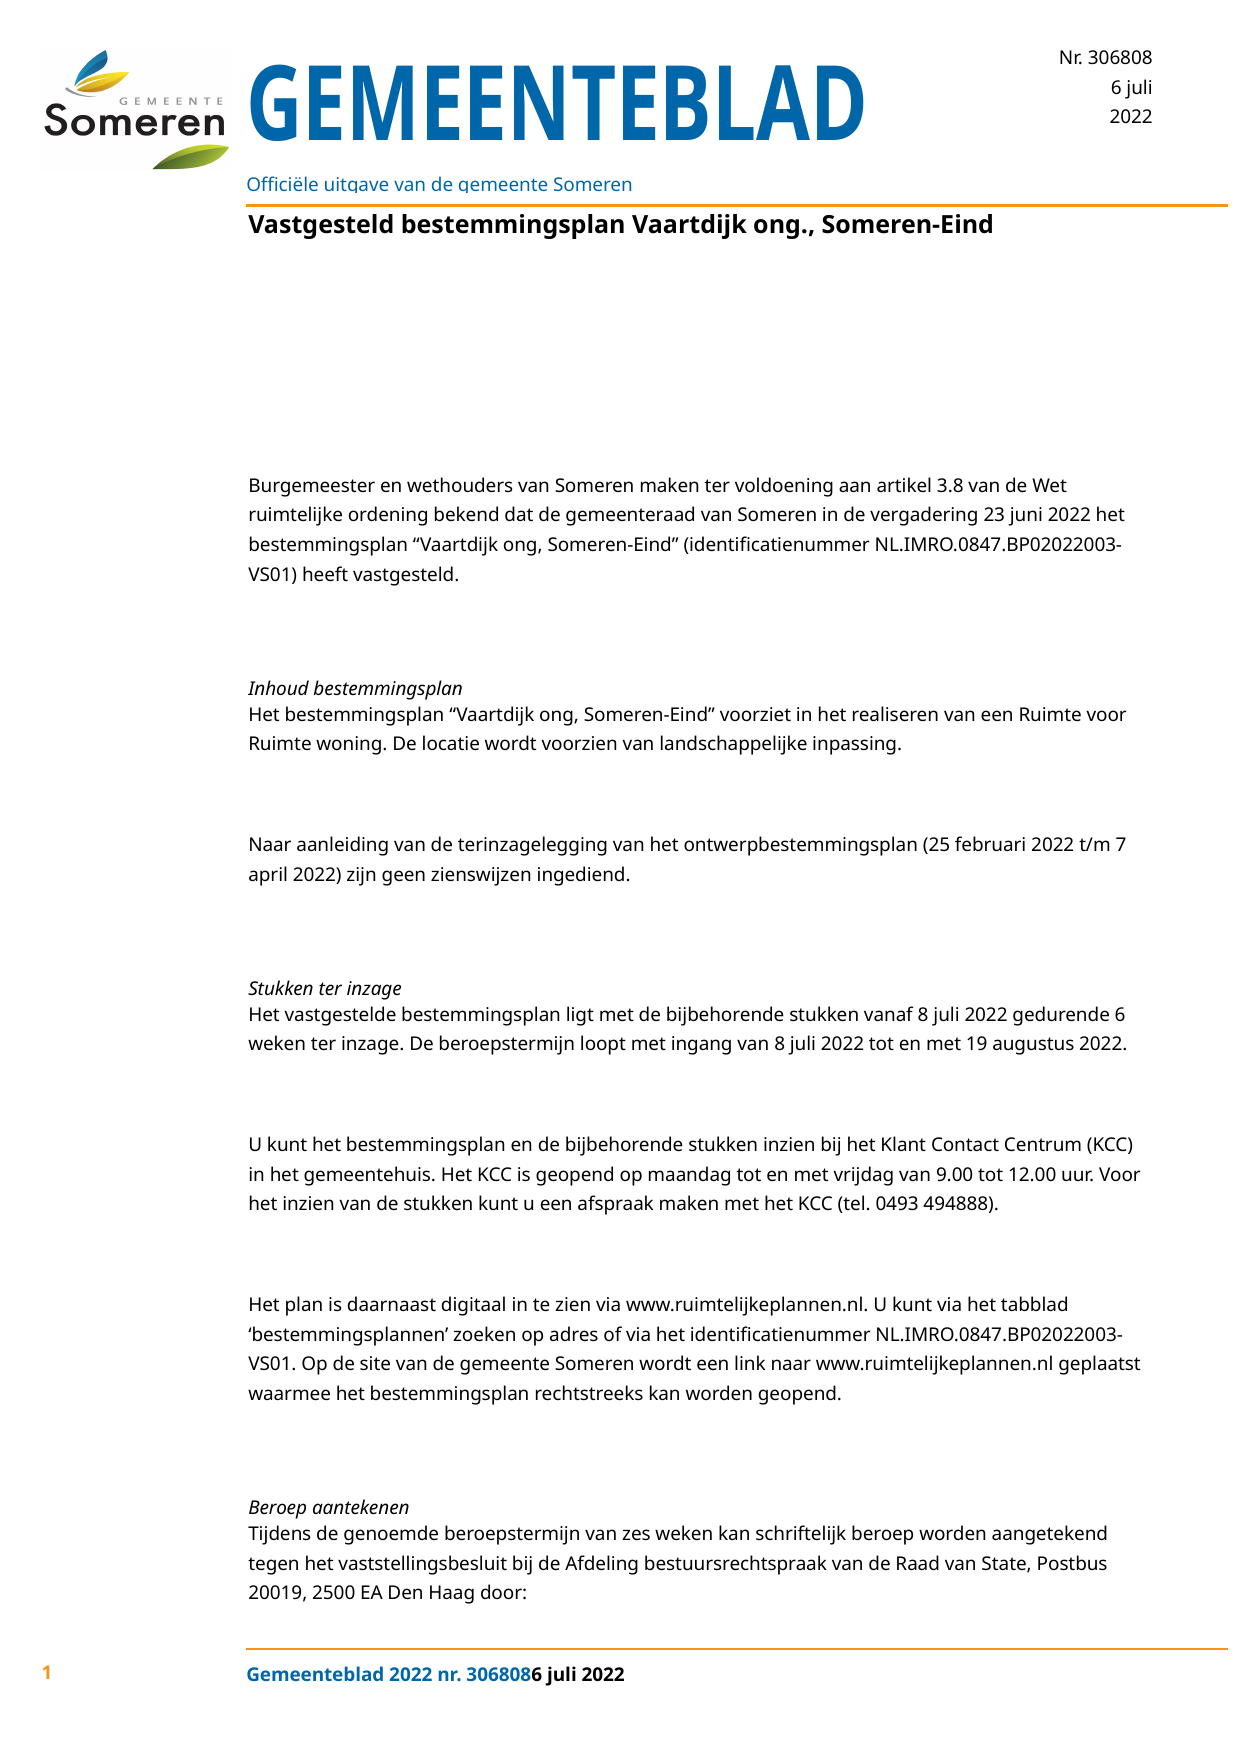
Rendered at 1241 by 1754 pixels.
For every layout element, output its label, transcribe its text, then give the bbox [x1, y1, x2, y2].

text Tijdens de genoemde beroepstermijn van zes weken kan schriftelijk beroep worden aangetekend tegen het vaststellingsbesluit bij de Afdeling bestuursrechtspraak van de Raad van State, Postbus 20019, 2500 EA Den Haag door: [248, 1520, 1152, 1605]
text Inhoud bestemmingsplan [248, 675, 1152, 701]
text Het plan is daarnaast digitaal in te zien via www.ruimtelijkeplannen.nl. U kunt via het tabblad ‘bestemmingsplannen’ zoeken op adres of via het identificatienummer NL.IMRO.0847.BP02022003-VS01. Op de site van de gemeente Someren wordt een link naar www.ruimtelijkeplannen.nl geplaatst waarmee het bestemmingsplan rechtstreeks kan worden geopend. [248, 1291, 1152, 1406]
text Burgemeester en wethouders van Someren maken ter voldoening aan artikel 3.8 van de Wet ruimtelijke ordening bekend dat de gemeenteraad van Someren in de vergadering 23 juni 2022 het bestemmingsplan “Vaartdijk ong, Someren-Eind” (identificatienummer NL.IMRO.0847.BP02022003-VS01) heeft vastgesteld. [248, 472, 1152, 586]
text Stukken ter inzage [248, 975, 1152, 1001]
picture [41, 47, 231, 172]
text U kunt het bestemmingsplan en de bijbehorende stukken inzien bij het Klant Contact Centrum (KCC) in het gemeentehuis. Het KCC is geopend op maandag tot en met vrijdag van 9.00 tot 12.00 uur. Voor het inzien van de stukken kunt u een afspraak maken met het KCC (tel. 0493 494888). [248, 1131, 1152, 1216]
text Het bestemmingsplan “Vaartdijk ong, Someren-Eind” voorziet in het realiseren van een Ruimte voor Ruimte woning. De locatie wordt voorzien van landschappelijke inpassing. [248, 701, 1152, 756]
text Naar aanleiding van de terinzagelegging van het ontwerpbestemmingsplan (25 februari 2022 t/m 7 april 2022) zijn geen zienswijzen ingediend. [248, 831, 1152, 887]
text Vastgesteld bestemmingsplan Vaartdijk ong., Someren-Eind [248, 207, 1152, 241]
text Beroep aantekenen [248, 1494, 1152, 1520]
text Het vastgestelde bestemmingsplan ligt met de bijbehorende stukken vanaf 8 juli 2022 gedurende 6 weken ter inzage. De beroepstermijn loopt met ingang van 8 juli 2022 tot en met 19 augustus 2022. [248, 1001, 1152, 1056]
